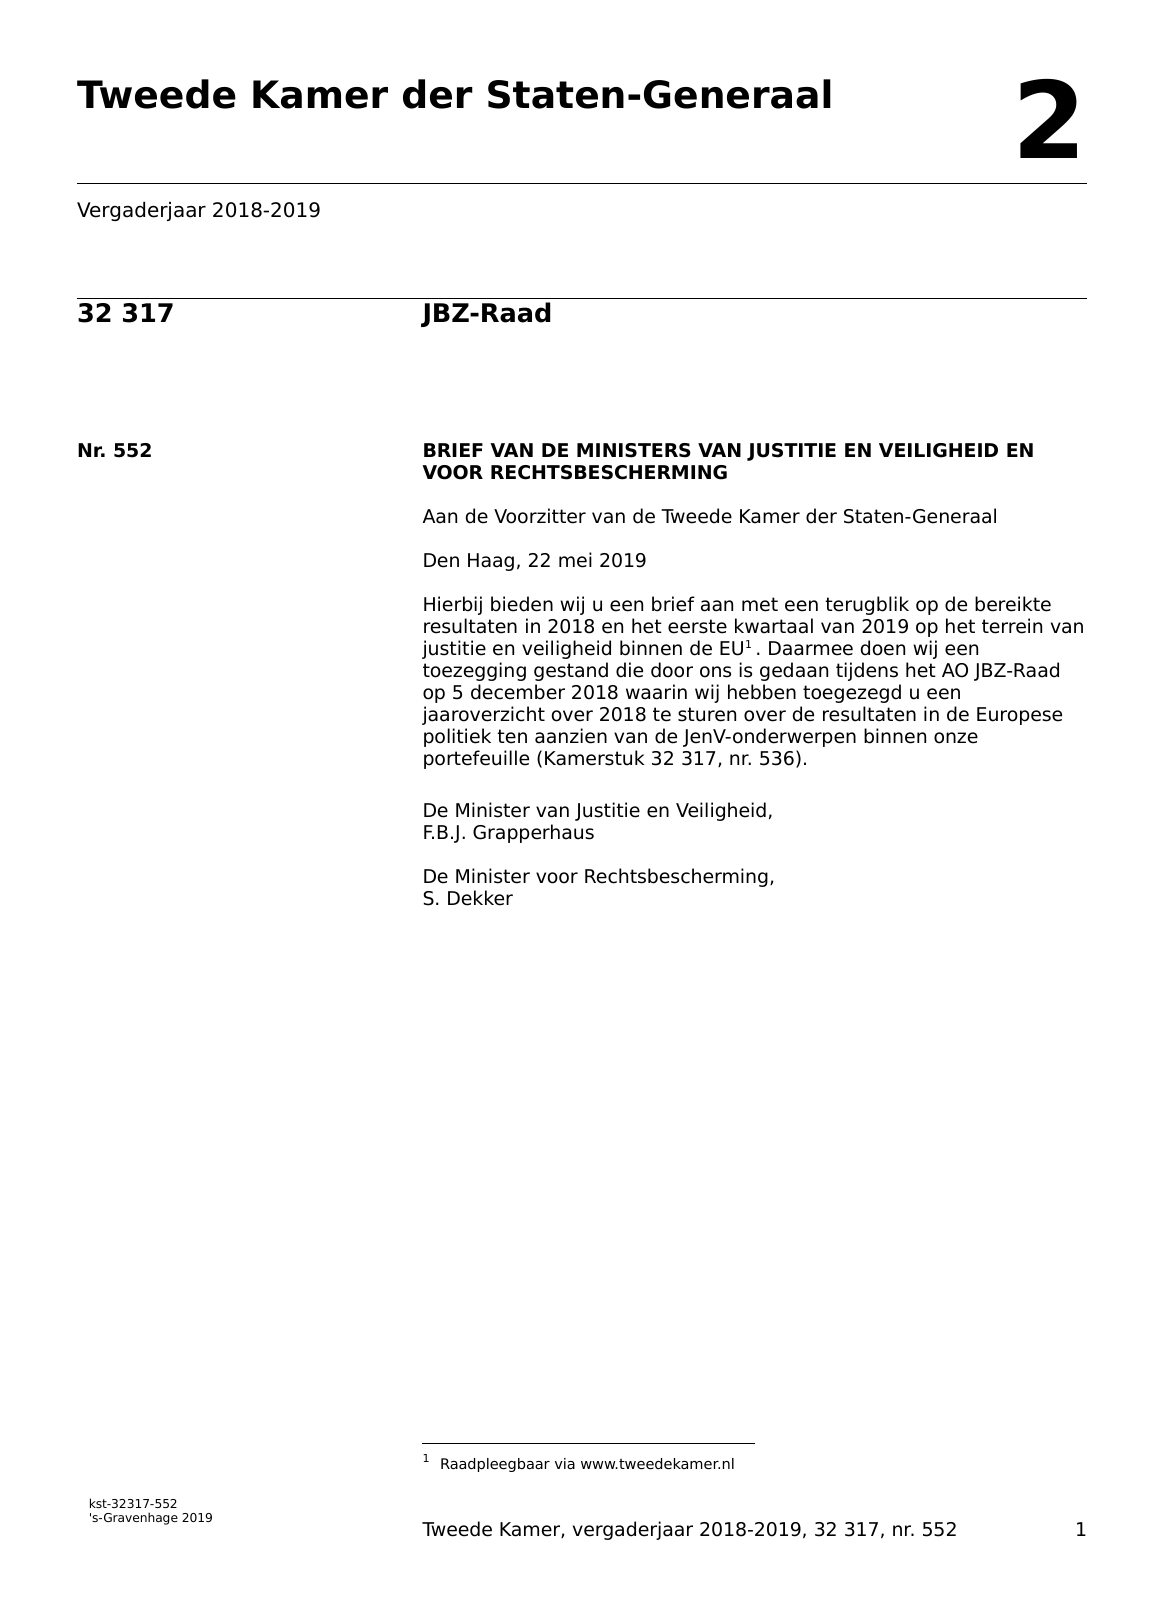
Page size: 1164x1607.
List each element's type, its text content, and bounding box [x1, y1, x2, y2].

text De Minister voor Rechtsbescherming, S. Dekker [422, 866, 1087, 910]
subtitle 32 317 JBZ-Raad [77, 299, 1087, 329]
text Raadpleegbaar via www.tweedekamer.nl [422, 1452, 1087, 1474]
text Hierbij bieden wij u een brief aan met een terugblik op de bereikte resultaten in 2018 en het eerste kwartaal van 2019 op het terrein van justitie en veiligheid binnen de EU. Daarmee doen wij een toezegging gestand die door ons is gedaan tijdens het AO JBZ-Raad op 5 december 2018 waarin wij hebben toegezegd u een jaaroverzicht over 2018 te sturen over de resultaten in de Europese politiek ten aanzien van de JenV-onderwerpen binnen onze portefeuille (Kamerstuk 32 317, nr. 536). [422, 594, 1087, 770]
text Aan de Voorzitter van de Tweede Kamer der Staten-Generaal [422, 506, 1087, 528]
text kst-32317-552 [88, 1497, 323, 1511]
text 's-Gravenhage 2019 [88, 1511, 323, 1525]
table_header 2 [886, 59, 1087, 183]
table_cell Vergaderjaar 2018-2019 [77, 184, 1087, 298]
subtitle Nr. 552 BRIEF VAN DE MINISTERS VAN JUSTITIE EN VEILIGHEID EN VOOR RECHTSBESCHERMING [77, 440, 1087, 484]
text De Minister van Justitie en Veiligheid, F.B.J. Grapperhaus [422, 800, 1087, 844]
table_header Tweede Kamer der Staten-Generaal [77, 59, 886, 183]
text Den Haag, 22 mei 2019 [422, 550, 1087, 572]
